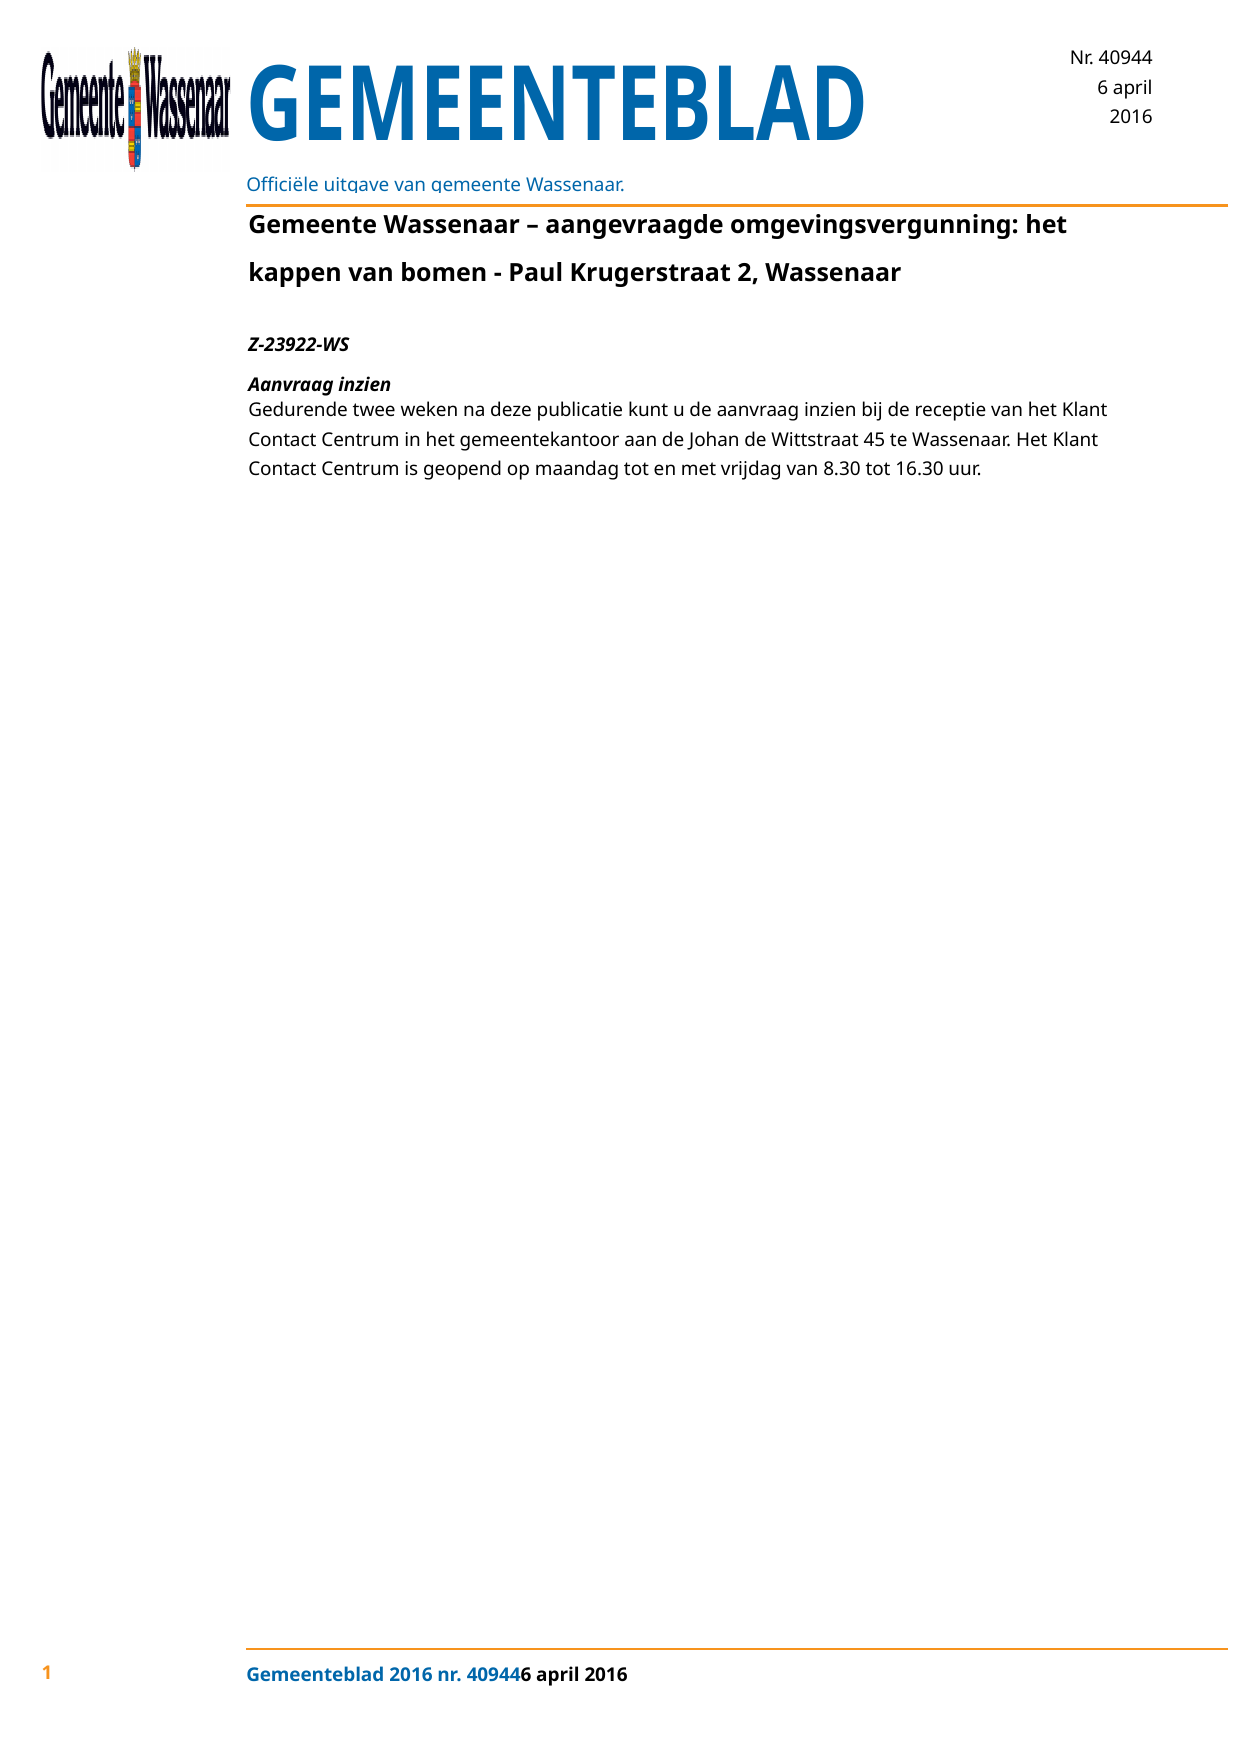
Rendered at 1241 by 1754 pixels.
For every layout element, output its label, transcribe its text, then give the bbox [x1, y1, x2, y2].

text Z-23922-WS [248, 331, 1152, 357]
picture [41, 47, 231, 172]
text Aanvraag inzien [248, 371, 1152, 396]
text Gedurende twee weken na deze publicatie kunt u de aanvraag inzien bij de receptie van het Klant Contact Centrum in het gemeentekantoor aan de Johan de Wittstraat 45 te Wassenaar. Het Klant Contact Centrum is geopend op maandag tot en met vrijdag van 8.30 tot 16.30 uur. [248, 396, 1152, 481]
text Gemeente Wassenaar – aangevraagde omgevingsvergunning: het kappen van bomen - Paul Krugerstraat 2, Wassenaar [248, 207, 1152, 288]
